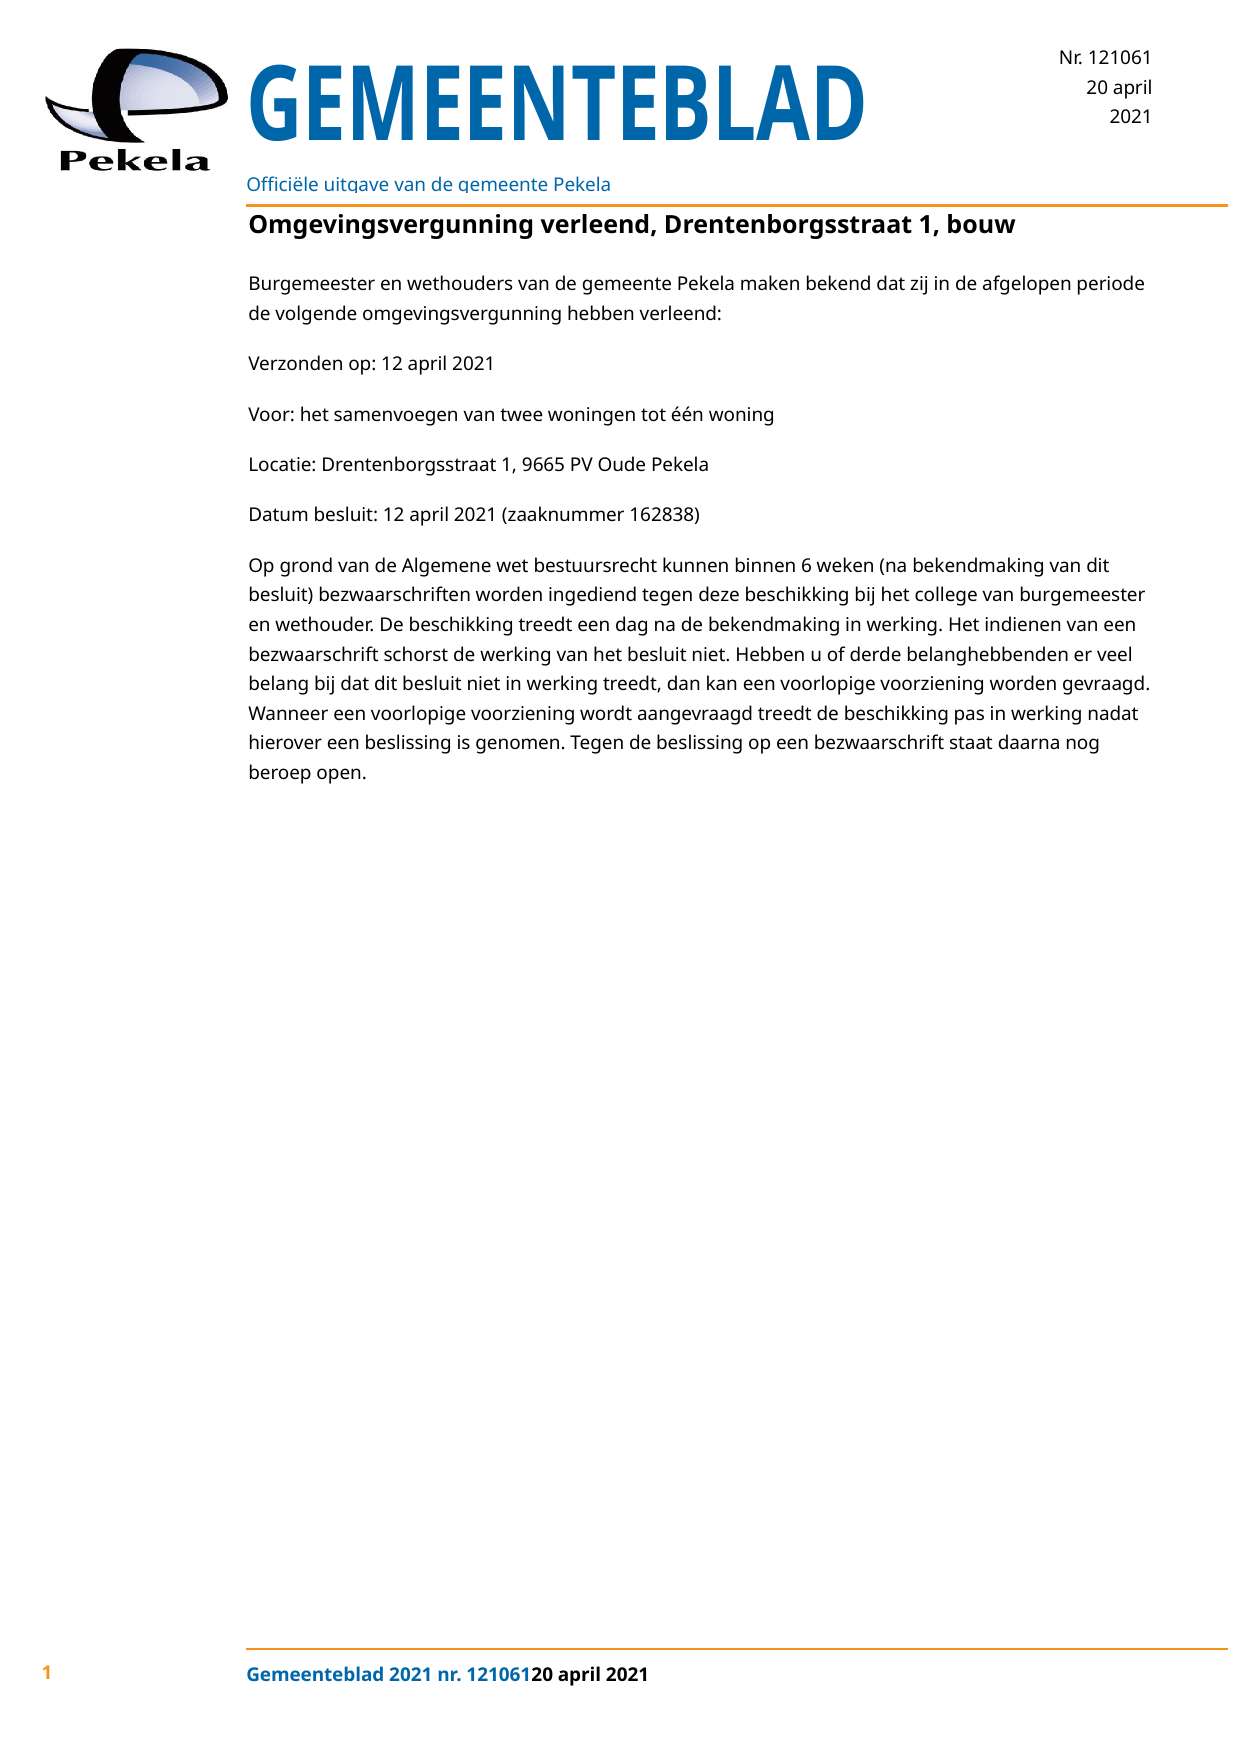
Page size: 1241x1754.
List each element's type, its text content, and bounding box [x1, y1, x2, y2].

text Op grond van de Algemene wet bestuursrecht kunnen binnen 6 weken (na bekendmaking van dit besluit) bezwaarschriften worden ingediend tegen deze beschikking bij het college van burgemeester en wethouder. De beschikking treedt een dag na de bekendmaking in werking. Het indienen van een bezwaarschrift schorst de werking van het besluit niet. Hebben u of derde belanghebbenden er veel belang bij dat dit besluit niet in werking treedt, dan kan een voorlopige voorziening worden gevraagd. Wanneer een voorlopige voorziening wordt aangevraagd treedt de beschikking pas in werking nadat hierover een beslissing is genomen. Tegen de beslissing op een bezwaarschrift staat daarna nog beroep open. [248, 552, 1152, 785]
text Omgevingsvergunning verleend, Drentenborgsstraat 1, bouw [248, 207, 1152, 241]
text Burgemeester en wethouders van de gemeente Pekela maken bekend dat zij in de afgelopen periode de volgende omgevingsvergunning hebben verleend: [248, 270, 1152, 326]
text Locatie: Drentenborgsstraat 1, 9665 PV Oude Pekela [248, 451, 1152, 477]
text Verzonden op: 12 april 2021 [248, 350, 1152, 376]
text Voor: het samenvoegen van twee woningen tot één woning [248, 401, 1152, 426]
text Datum besluit: 12 april 2021 (zaaknummer 162838) [248, 502, 1152, 527]
picture [41, 47, 231, 172]
